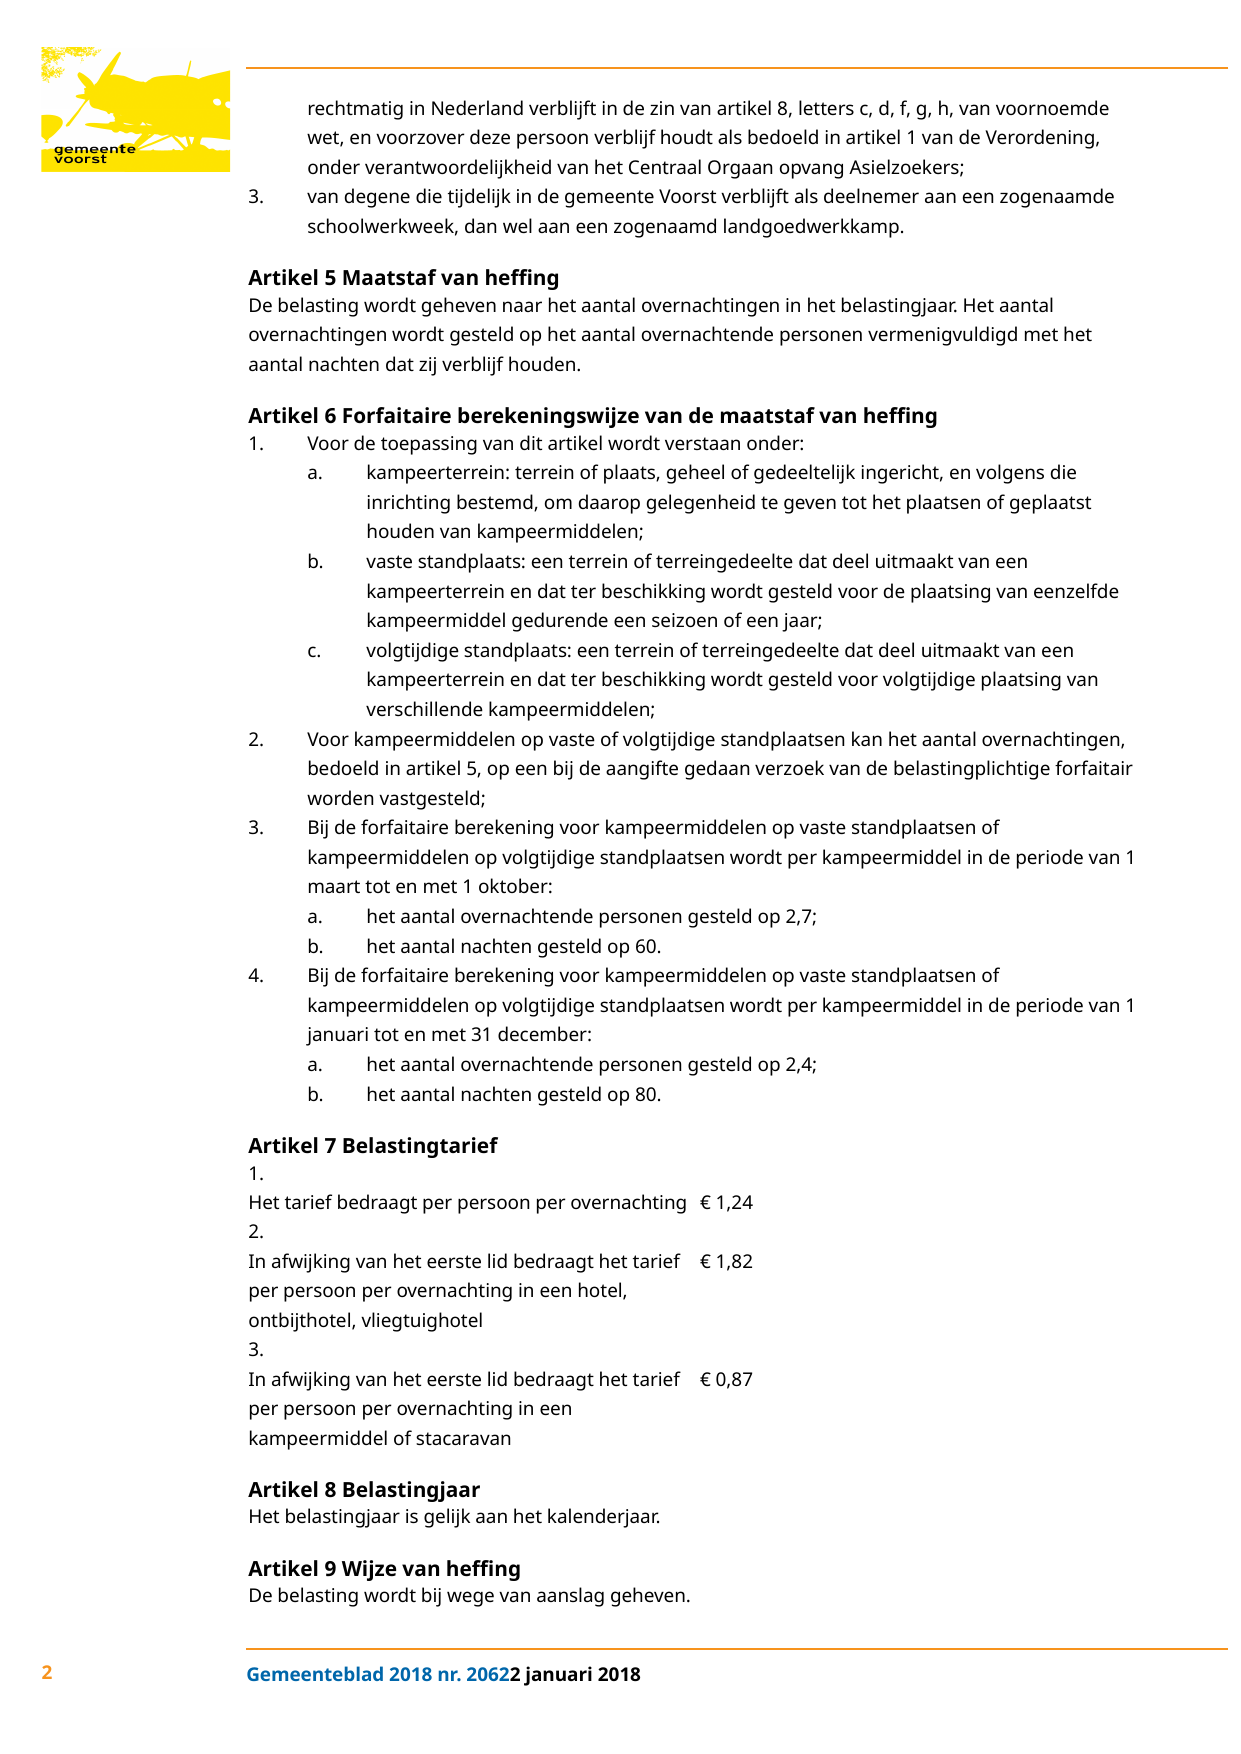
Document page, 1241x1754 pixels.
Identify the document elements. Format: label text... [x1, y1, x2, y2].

text Artikel 5 Maatstaf van heffing [248, 263, 1152, 292]
table_header In afwijking van het eerste lid bedraagt het tarief per persoon per overnachting in een kampeermiddel of stacaravan [248, 1366, 700, 1451]
table_header € 0,87 [700, 1366, 1152, 1451]
table_header € 1,24 [700, 1189, 1152, 1215]
list Voor kampeermiddelen op vaste of volgtijdige standplaatsen kan het aantal overnachtingen, bedoeld in artikel 5, op een bij de aangifte gedaan verzoek van de belastingplichtige forfaitair worden vastgesteld; [248, 726, 1152, 811]
list Bij de forfaitaire berekening voor kampeermiddelen op vaste standplaatsen of kampeermiddelen op volgtijdige standplaatsen wordt per kampeermiddel in de periode van 1 maart tot en met 1 oktober: [248, 814, 1152, 899]
picture [41, 47, 231, 172]
text De belasting wordt bij wege van aanslag geheven. [248, 1582, 1152, 1608]
text 3. [248, 1336, 1152, 1362]
list het aantal overnachtende personen gesteld op 2,4; [307, 1051, 1152, 1077]
list het aantal nachten gesteld op 60. [307, 933, 1152, 959]
text Artikel 6 Forfaitaire berekeningswijze van de maatstaf van heffing [248, 402, 1152, 430]
list volgtijdige standplaats: een terrein of terreingedeelte dat deel uitmaakt van een kampeerterrein en dat ter beschikking wordt gesteld voor volgtijdige plaatsing van verschillende kampeermiddelen; [307, 637, 1152, 722]
table_header Het tarief bedraagt per persoon per overnachting [248, 1189, 700, 1215]
list het aantal overnachtende personen gesteld op 2,7; [307, 903, 1152, 929]
list rechtmatig in Nederland verblijft in de zin van artikel 8, letters c, d, f, g, h, van voornoemde wet, en voorzover deze persoon verblijf houdt als bedoeld in artikel 1 van de Verordening, onder verantwoordelijkheid van het Centraal Orgaan opvang Asielzoekers; [248, 95, 1152, 180]
list Bij de forfaitaire berekening voor kampeermiddelen op vaste standplaatsen of kampeermiddelen op volgtijdige standplaatsen wordt per kampeermiddel in de periode van 1 januari tot en met 31 december: [248, 962, 1152, 1047]
list het aantal nachten gesteld op 80. [307, 1081, 1152, 1107]
text Artikel 9 Wijze van heffing [248, 1554, 1152, 1582]
table_header € 1,82 [700, 1248, 1152, 1333]
list kampeerterrein: terrein of plaats, geheel of gedeeltelijk ingericht, en volgens die inrichting bestemd, om daarop gelegenheid te geven tot het plaatsen of geplaatst houden van kampeermiddelen; [307, 459, 1152, 544]
list van degene die tijdelijk in de gemeente Voorst verblijft als deelnemer aan een zogenaamde schoolwerkweek, dan wel aan een zogenaamd landgoedwerkkamp. [248, 183, 1152, 239]
text Het belastingjaar is gelijk aan het kalenderjaar. [248, 1503, 1152, 1529]
list Voor de toepassing van dit artikel wordt verstaan onder: [248, 430, 1152, 456]
text 1. [248, 1160, 1152, 1185]
table_header In afwijking van het eerste lid bedraagt het tarief per persoon per overnachting in een hotel, ontbijthotel, vliegtuighotel [248, 1248, 700, 1333]
text De belasting wordt geheven naar het aantal overnachtingen in het belastingjaar. Het aantal overnachtingen wordt gesteld op het aantal overnachtende personen vermenigvuldigd met het aantal nachten dat zij verblijf houden. [248, 292, 1152, 377]
text Artikel 7 Belastingtarief [248, 1131, 1152, 1160]
text 2. [248, 1218, 1152, 1244]
text Artikel 8 Belastingjaar [248, 1475, 1152, 1503]
list vaste standplaats: een terrein of terreingedeelte dat deel uitmaakt van een kampeerterrein en dat ter beschikking wordt gesteld voor de plaatsing van eenzelfde kampeermiddel gedurende een seizoen of een jaar; [307, 548, 1152, 633]
